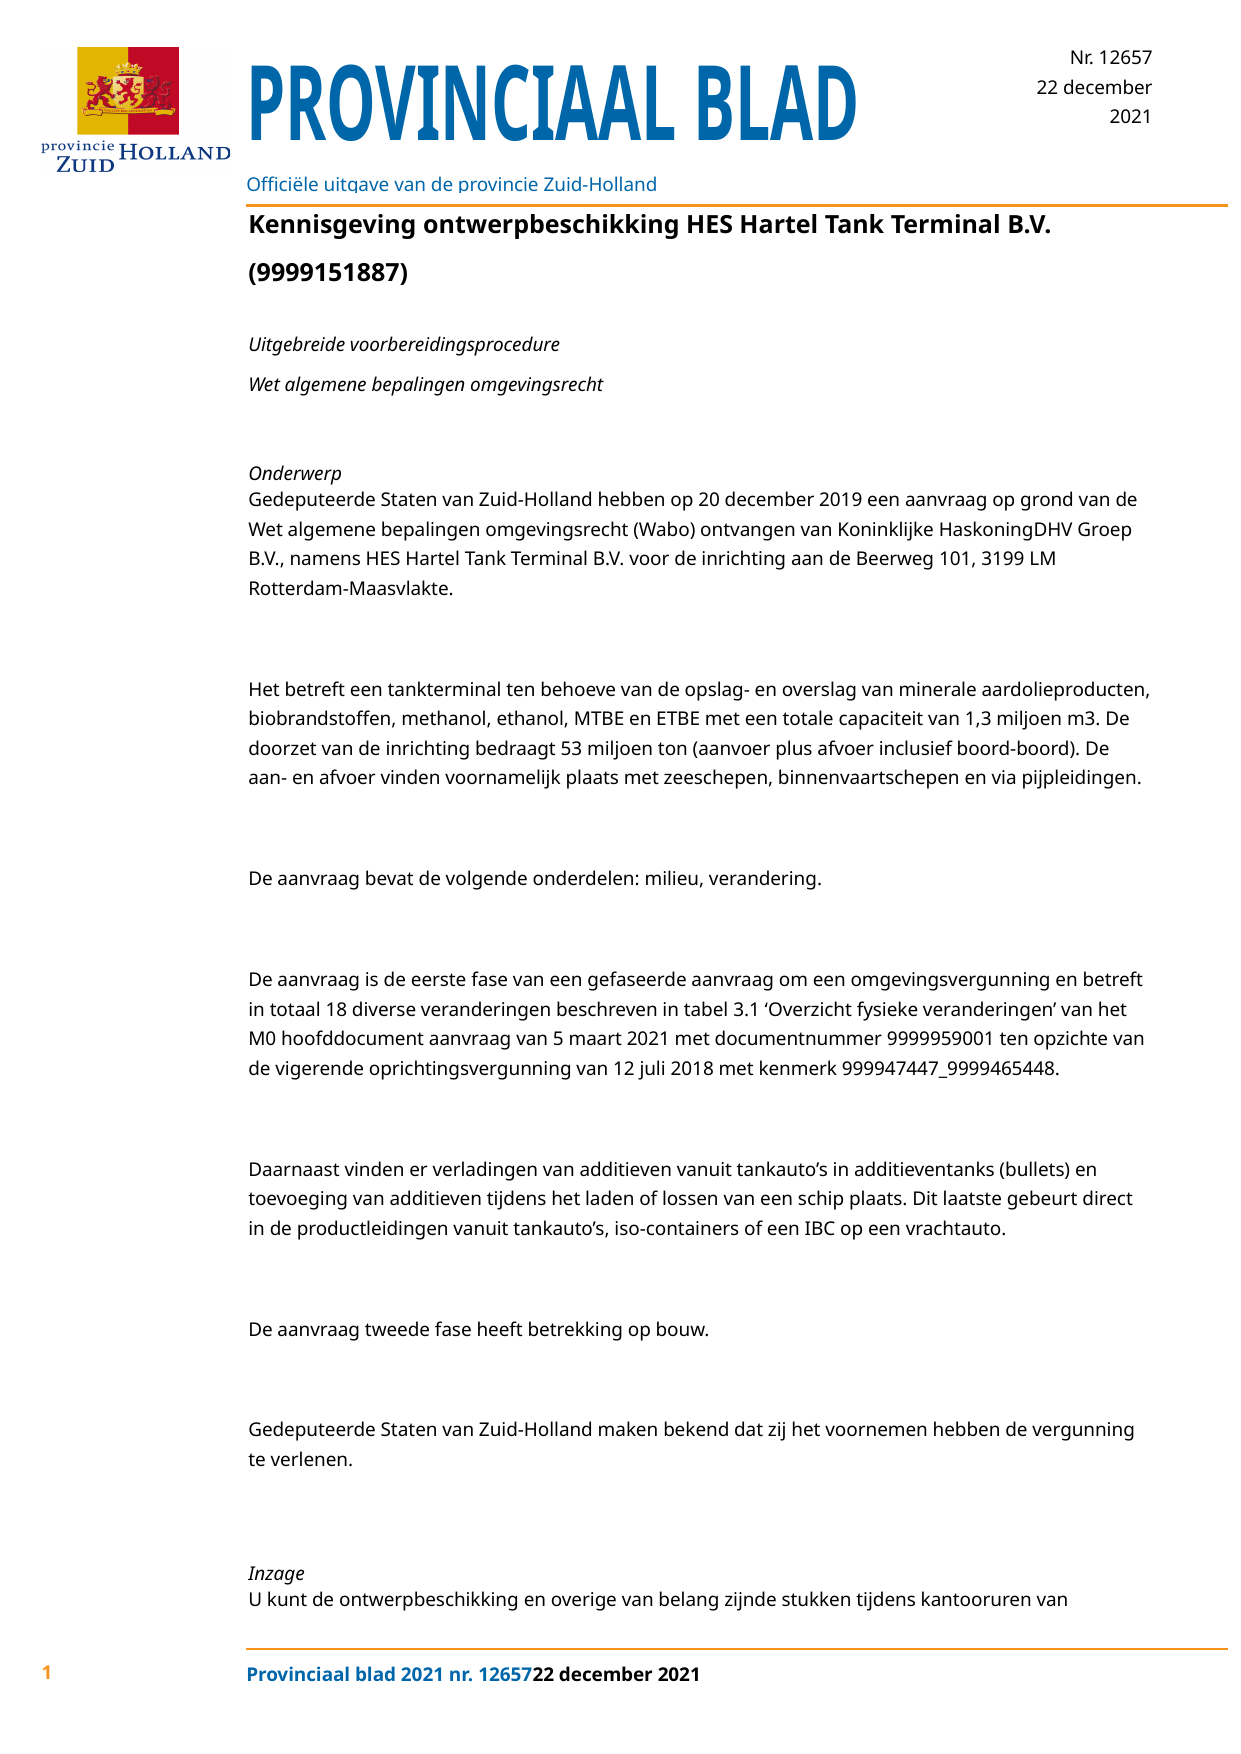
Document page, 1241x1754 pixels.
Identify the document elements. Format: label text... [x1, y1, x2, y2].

text Uitgebreide voorbereidingsprocedure [248, 331, 1152, 357]
text De aanvraag bevat de volgende onderdelen: milieu, verandering. [248, 865, 1152, 891]
text Kennisgeving ontwerpbeschikking HES Hartel Tank Terminal B.V. (9999151887) [248, 207, 1152, 288]
text Gedeputeerde Staten van Zuid-Holland hebben op 20 december 2019 een aanvraag op grond van de Wet algemene bepalingen omgevingsrecht (Wabo) ontvangen van Koninklijke HaskoningDHV Groep B.V., namens HES Hartel Tank Terminal B.V. voor de inrichting aan de Beerweg 101, 3199 LM Rotterdam-Maasvlakte. [248, 486, 1152, 601]
text De aanvraag is de eerste fase van een gefaseerde aanvraag om een omgevingsvergunning en betreft in totaal 18 diverse veranderingen beschreven in tabel 3.1 ‘Overzicht fysieke veranderingen’ van het M0 hoofddocument aanvraag van 5 maart 2021 met documentnummer 9999959001 ten opzichte van de vigerende oprichtingsvergunning van 12 juli 2018 met kenmerk 999947447_9999465448. [248, 966, 1152, 1081]
text De aanvraag tweede fase heeft betrekking op bouw. [248, 1316, 1152, 1341]
picture [41, 47, 231, 172]
text Daarnaast vinden er verladingen van additieven vanuit tankauto’s in additieventanks (bullets) en toevoeging van additieven tijdens het laden of lossen van een schip plaats. Dit laatste gebeurt direct in de productleidingen vanuit tankauto’s, iso-containers of een IBC op een vrachtauto. [248, 1156, 1152, 1241]
text Het betreft een tankterminal ten behoeve van de opslag- en overslag van minerale aardolieproducten, biobrandstoffen, methanol, ethanol, MTBE en ETBE met een totale capaciteit van 1,3 miljoen m3. De doorzet van de inrichting bedraagt 53 miljoen ton (aanvoer plus afvoer inclusief boord-boord). De aan- en afvoer vinden voornamelijk plaats met zeeschepen, binnenvaartschepen en via pijpleidingen. [248, 676, 1152, 790]
text Wet algemene bepalingen omgevingsrecht [248, 371, 1152, 396]
text Inzage [248, 1561, 1152, 1586]
text Gedeputeerde Staten van Zuid-Holland maken bekend dat zij het voornemen hebben de vergunning te verlenen. [248, 1417, 1152, 1472]
text U kunt de ontwerpbeschikking en overige van belang zijnde stukken tijdens kantooruren van [248, 1586, 1152, 1612]
text Onderwerp [248, 460, 1152, 486]
